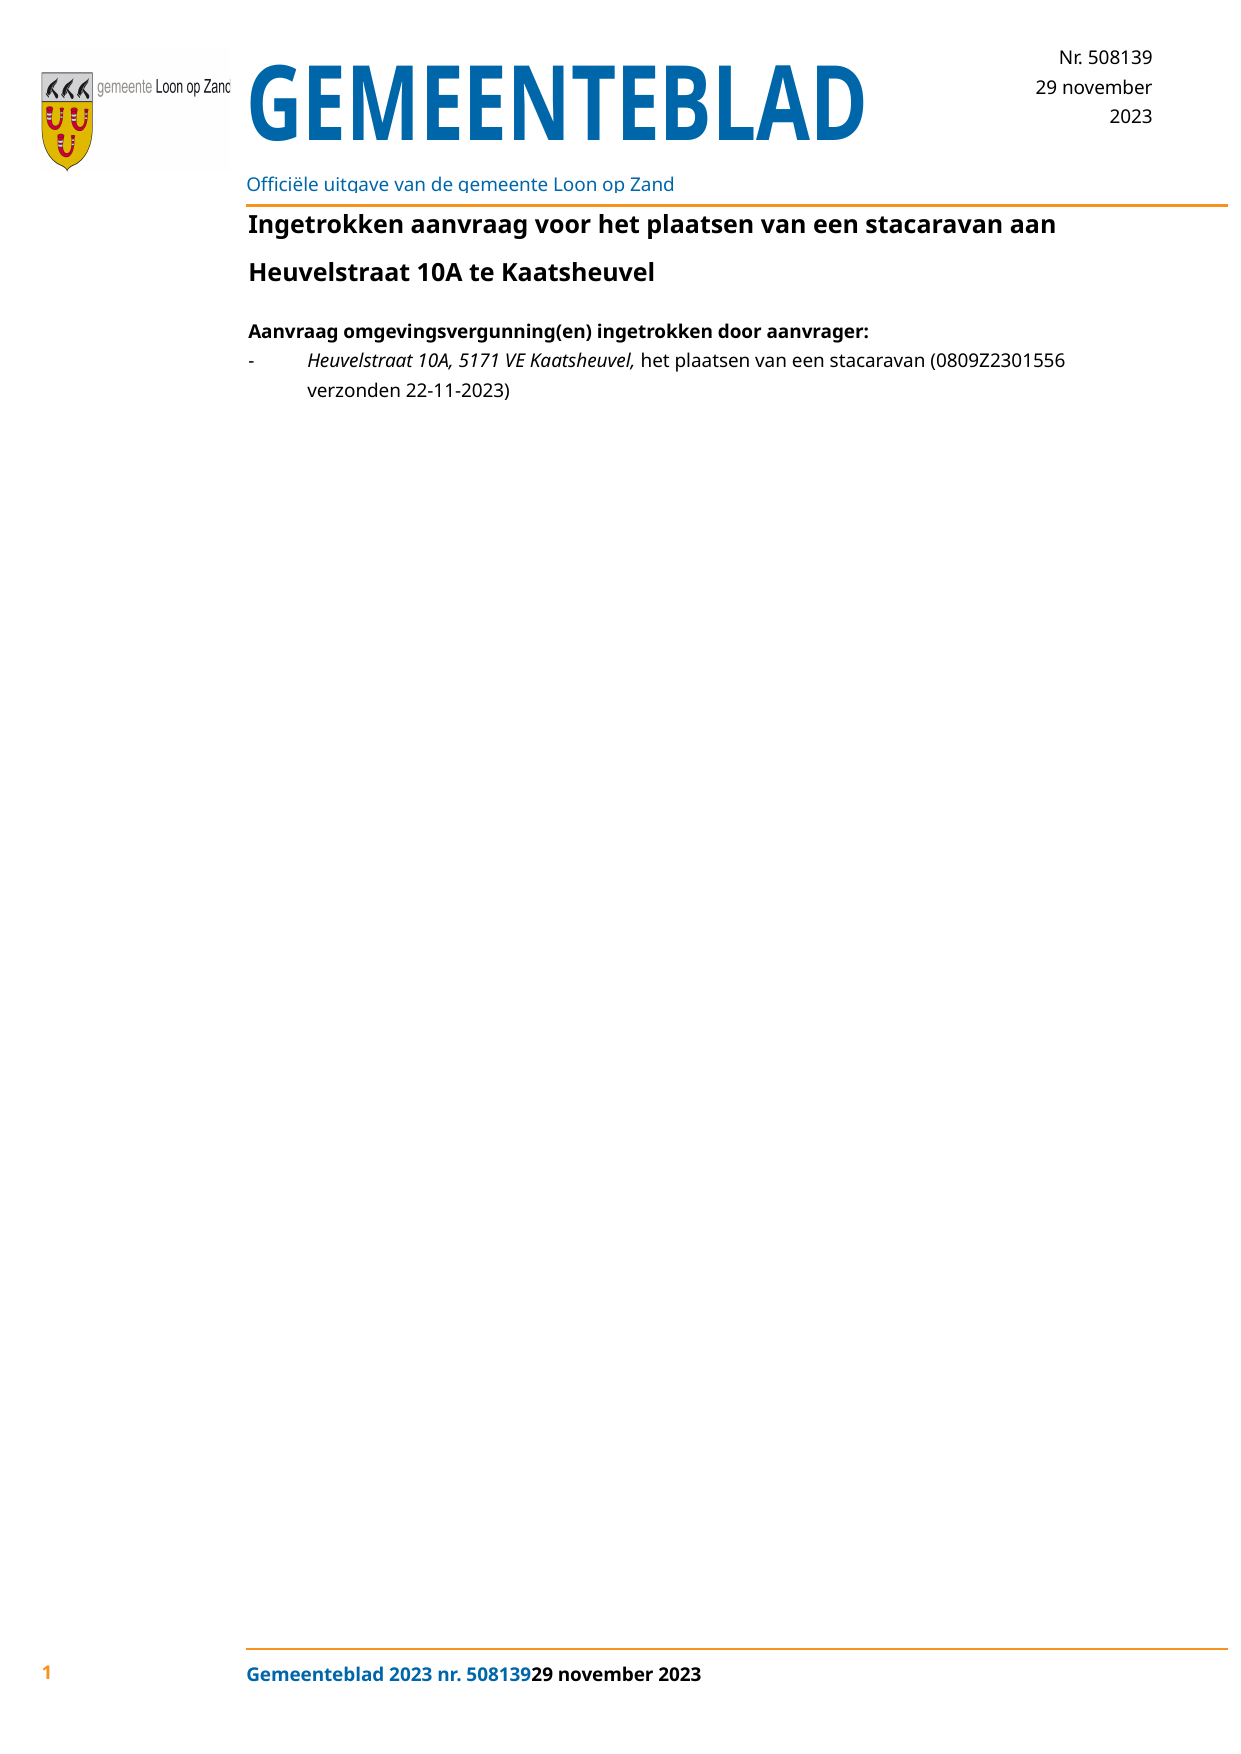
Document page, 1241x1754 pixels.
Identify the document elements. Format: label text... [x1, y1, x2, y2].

text Ingetrokken aanvraag voor het plaatsen van een stacaravan aan Heuvelstraat 10A te Kaatsheuvel [248, 207, 1152, 288]
picture [41, 47, 231, 172]
text Aanvraag omgevingsvergunning(en) ingetrokken door aanvrager: [248, 318, 1152, 344]
list Heuvelstraat 10A, 5171 VE Kaatsheuvel, het plaatsen van een stacaravan (0809Z2301556 verzonden 22-11-2023) [248, 347, 1152, 403]
